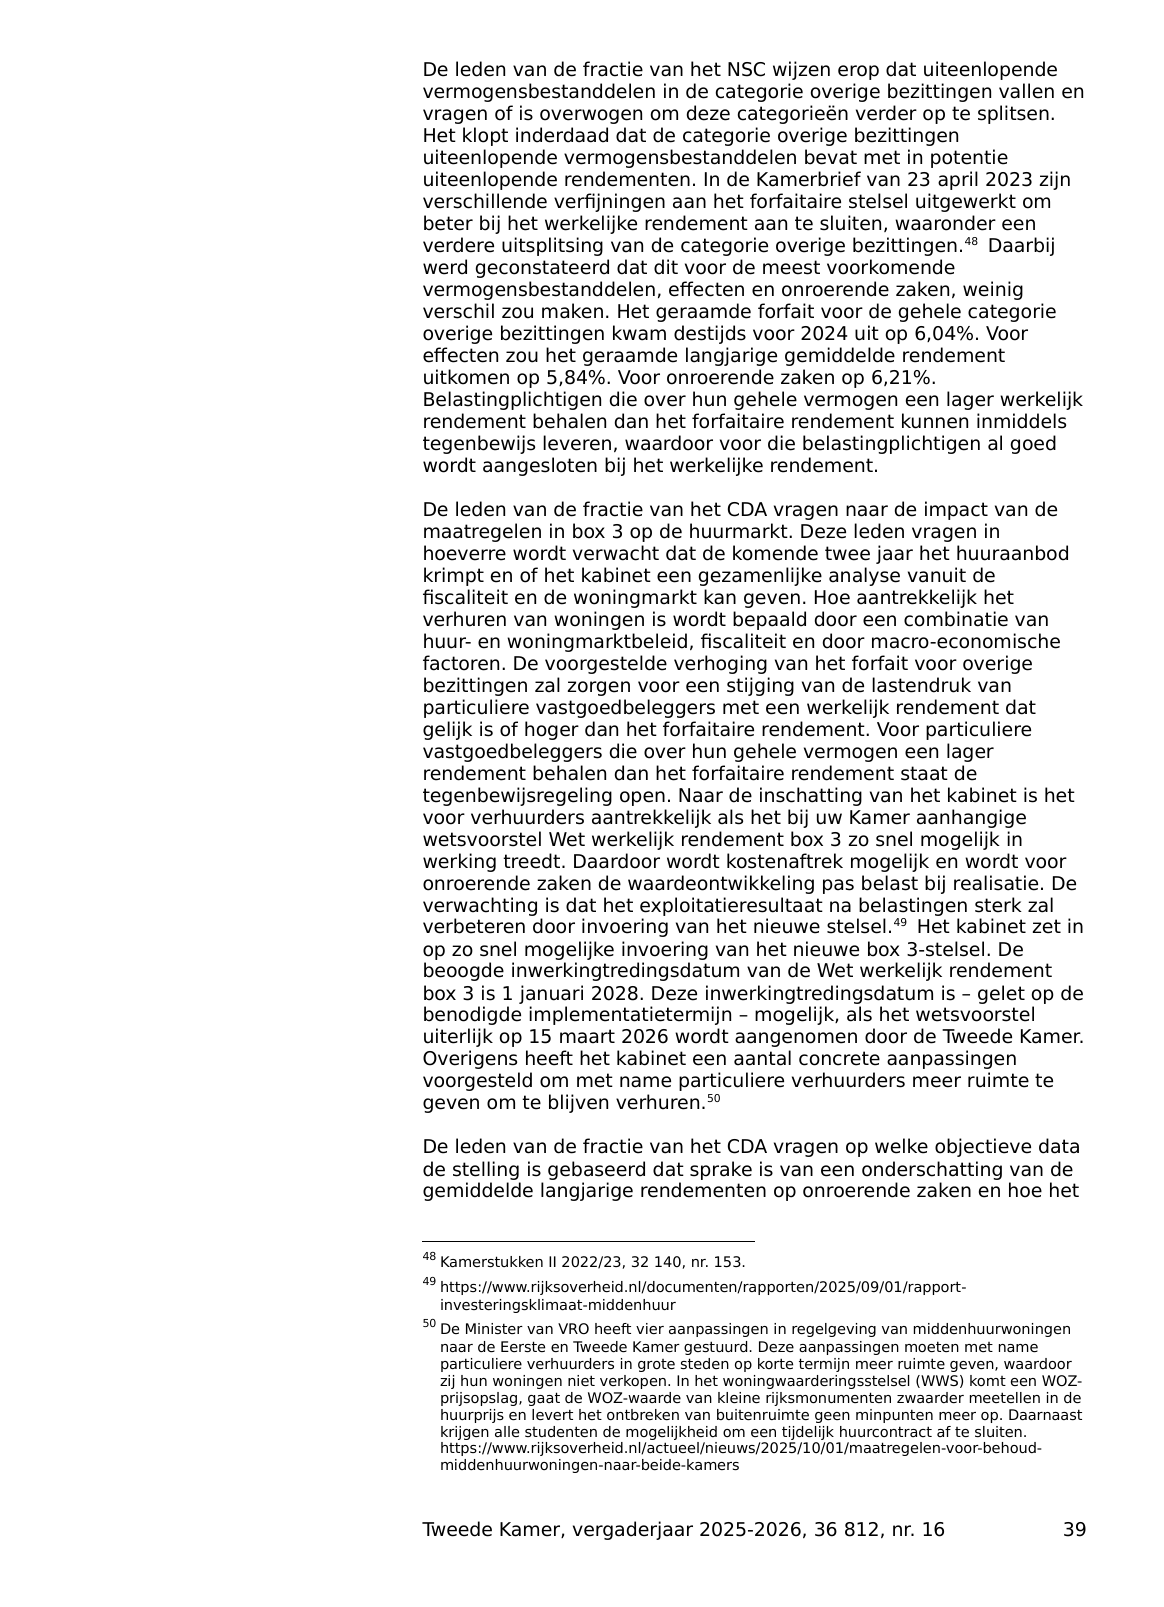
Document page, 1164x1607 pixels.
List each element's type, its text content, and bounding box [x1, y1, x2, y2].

text De leden van de fractie van het NSC wijzen erop dat uiteenlopende vermogensbestanddelen in de categorie overige bezittingen vallen en vragen of is overwogen om deze categorieën verder op te splitsen. Het klopt inderdaad dat de categorie overige bezittingen uiteenlopende vermogensbestanddelen bevat met in potentie uiteenlopende rendementen. In de Kamerbrief van 23 april 2023 zijn verschillende verfijningen aan het forfaitaire stelsel uitgewerkt om beter bij het werkelijke rendement aan te sluiten, waaronder een verdere uitsplitsing van de categorie overige bezittingen. Daarbij werd geconstateerd dat dit voor de meest voorkomende vermogensbestanddelen, effecten en onroerende zaken, weinig verschil zou maken. Het geraamde forfait voor de gehele categorie overige bezittingen kwam destijds voor 2024 uit op 6,04%. Voor effecten zou het geraamde langjarige gemiddelde rendement uitkomen op 5,84%. Voor onroerende zaken op 6,21%. Belastingplichtigen die over hun gehele vermogen een lager werkelijk rendement behalen dan het forfaitaire rendement kunnen inmiddels tegenbewijs leveren, waardoor voor die belastingplichtigen al goed wordt aangesloten bij het werkelijke rendement. [422, 59, 1087, 477]
text Overigens heeft het kabinet een aantal concrete aanpassingen voorgesteld om met name particuliere verhuurders meer ruimte te geven om te blijven verhuren. [422, 1048, 1087, 1114]
text De leden van de fractie van het CDA vragen naar de impact van de maatregelen in box 3 op de huurmarkt. Deze leden vragen in hoeverre wordt verwacht dat de komende twee jaar het huuraanbod krimpt en of het kabinet een gezamenlijke analyse vanuit de fiscaliteit en de woningmarkt kan geven. Hoe aantrekkelijk het verhuren van woningen is wordt bepaald door een combinatie van huur- en woningmarktbeleid, fiscaliteit en door macro-economische factoren. De voorgestelde verhoging van het forfait voor overige bezittingen zal zorgen voor een stijging van de lastendruk van particuliere vastgoedbeleggers met een werkelijk rendement dat gelijk is of hoger dan het forfaitaire rendement. Voor particuliere vastgoedbeleggers die over hun gehele vermogen een lager rendement behalen dan het forfaitaire rendement staat de tegenbewijsregeling open. Naar de inschatting van het kabinet is het voor verhuurders aantrekkelijk als het bij uw Kamer aanhangige wetsvoorstel Wet werkelijk rendement box 3 zo snel mogelijk in werking treedt. Daardoor wordt kostenaftrek mogelijk en wordt voor onroerende zaken de waardeontwikkeling pas belast bij realisatie. De verwachting is dat het exploitatieresultaat na belastingen sterk zal verbeteren door invoering van het nieuwe stelsel. Het kabinet zet in op zo snel mogelijke invoering van het nieuwe box 3-stelsel. De beoogde inwerkingtredingsdatum van de Wet werkelijk rendement box 3 is 1 januari 2028. Deze inwerkingtredingsdatum is – gelet op de benodigde implementatietermijn – mogelijk, als het wetsvoorstel uiterlijk op 15 maart 2026 wordt aangenomen door de Tweede Kamer. [422, 499, 1087, 1048]
text De leden van de fractie van het CDA vragen op welke objectieve data de stelling is gebaseerd dat sprake is van een onderschatting van de gemiddelde langjarige rendementen op onroerende zaken en hoe het [422, 1136, 1087, 1202]
text De Minister van VRO heeft vier aanpassingen in regelgeving van middenhuurwoningen naar de Eerste en Tweede Kamer gestuurd. Deze aanpassingen moeten met name particuliere verhuurders in grote steden op korte termijn meer ruimte geven, waardoor zij hun woningen niet verkopen. In het woningwaarderingsstelsel (WWS) komt een WOZ-prijsopslag, gaat de WOZ-waarde van kleine rijksmonumenten zwaarder meetellen in de huurprijs en levert het ontbreken van buitenruimte geen minpunten meer op. Daarnaast krijgen alle studenten de mogelijkheid om een tijdelijk huurcontract af te sluiten. https://www.rijksoverheid.nl/actueel/nieuws/2025/10/01/maatregelen-voor-behoud-middenhuurwoningen-naar-beide-kamers [422, 1317, 1087, 1474]
text https://www.rijksoverheid.nl/documenten/rapporten/2025/09/01/rapport-investeringsklimaat-middenhuur [422, 1275, 1087, 1314]
text Kamerstukken II 2022/23, 32 140, nr. 153. [422, 1250, 1087, 1272]
